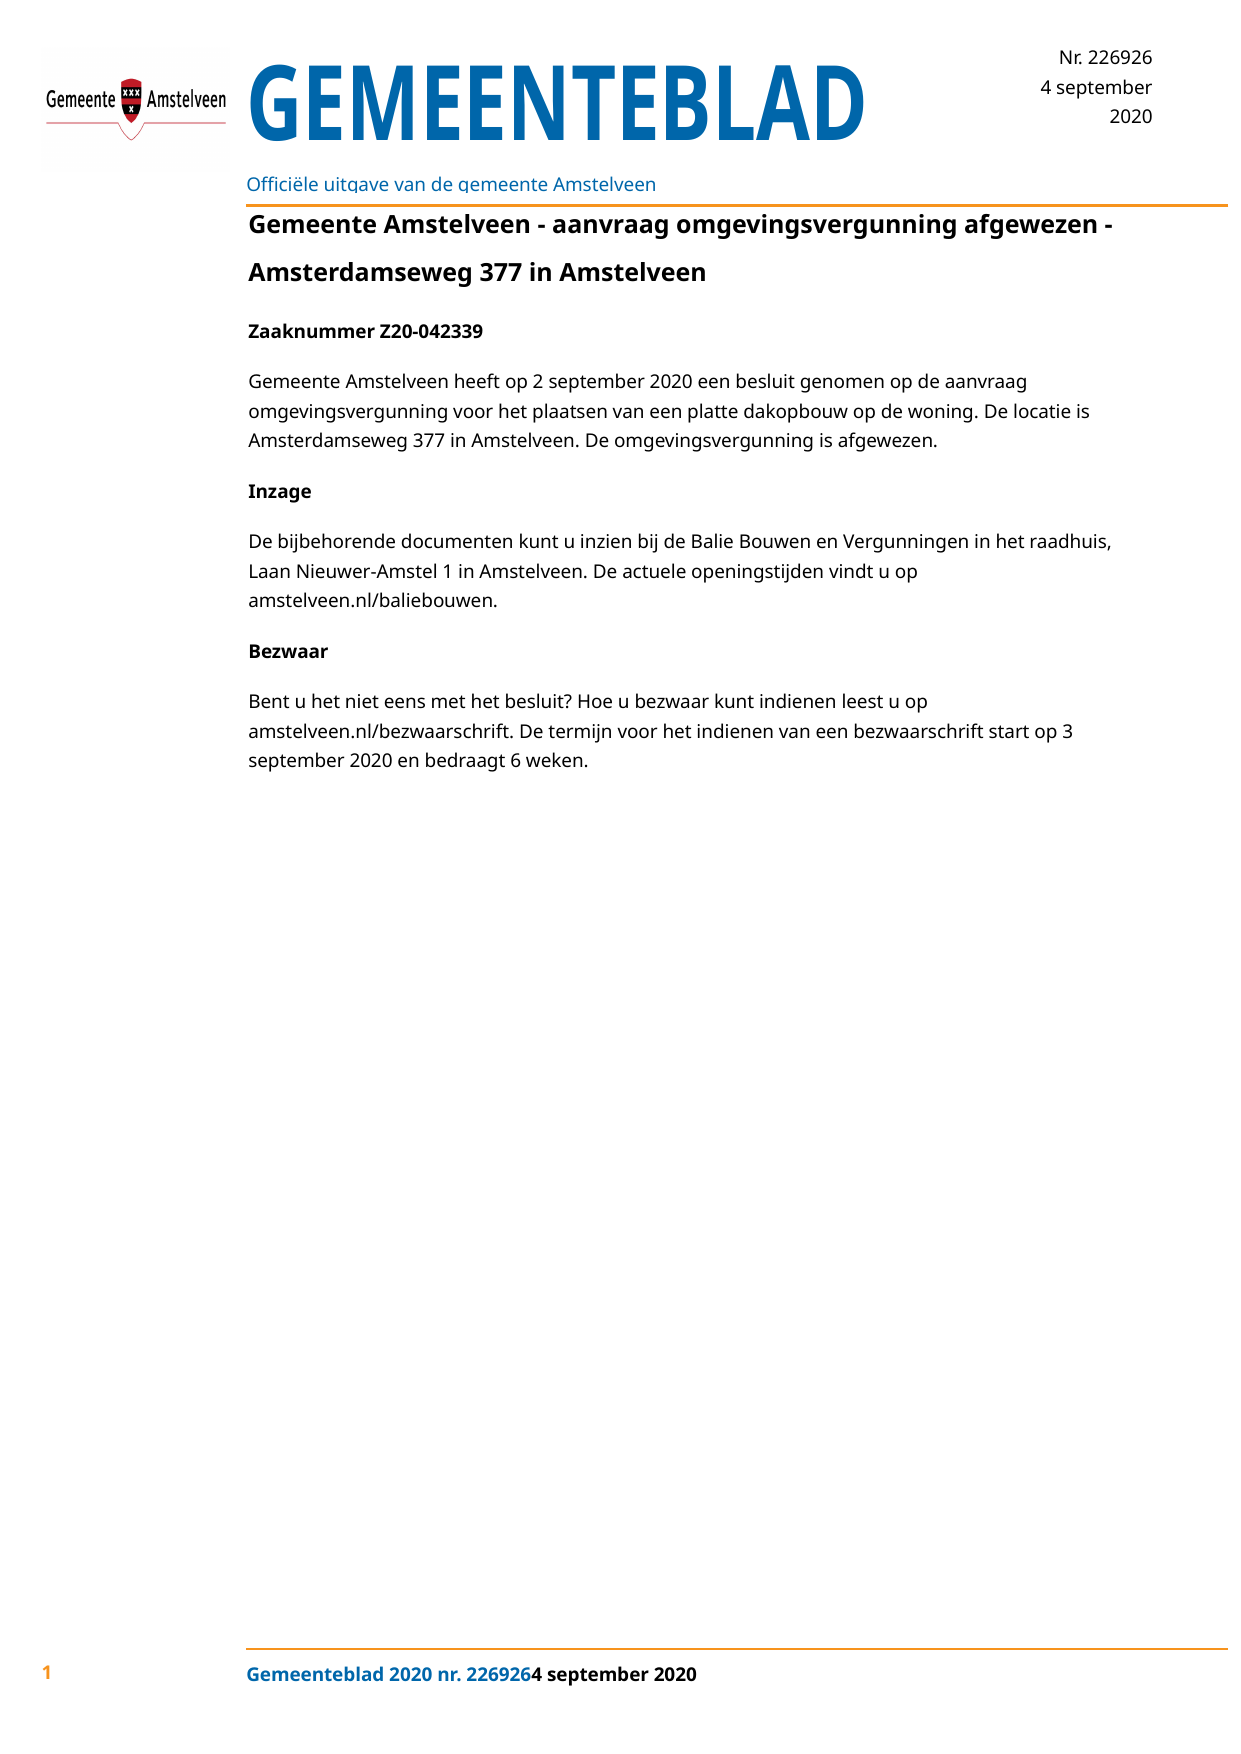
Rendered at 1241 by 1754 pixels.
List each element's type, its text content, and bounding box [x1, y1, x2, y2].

picture [41, 47, 231, 172]
text Bezwaar [248, 638, 1152, 664]
text Gemeente Amstelveen - aanvraag omgevingsvergunning afgewezen - Amsterdamseweg 377 in Amstelveen [248, 207, 1152, 288]
text Zaaknummer Z20-042339 [248, 318, 1152, 344]
text De bijbehorende documenten kunt u inzien bij de Balie Bouwen en Vergunningen in het raadhuis, Laan Nieuwer-Amstel 1 in Amstelveen. De actuele openingstijden vindt u op amstelveen.nl/baliebouwen. [248, 528, 1152, 613]
text Bent u het niet eens met het besluit? Hoe u bezwaar kunt indienen leest u op amstelveen.nl/bezwaarschrift. De termijn voor het indienen van een bezwaarschrift start op 3 september 2020 en bedraagt 6 weken. [248, 688, 1152, 773]
text Inzage [248, 478, 1152, 504]
text Gemeente Amstelveen heeft op 2 september 2020 een besluit genomen op de aanvraag omgevingsvergunning voor het plaatsen van een platte dakopbouw op de woning. De locatie is Amsterdamseweg 377 in Amstelveen. De omgevingsvergunning is afgewezen. [248, 368, 1152, 453]
